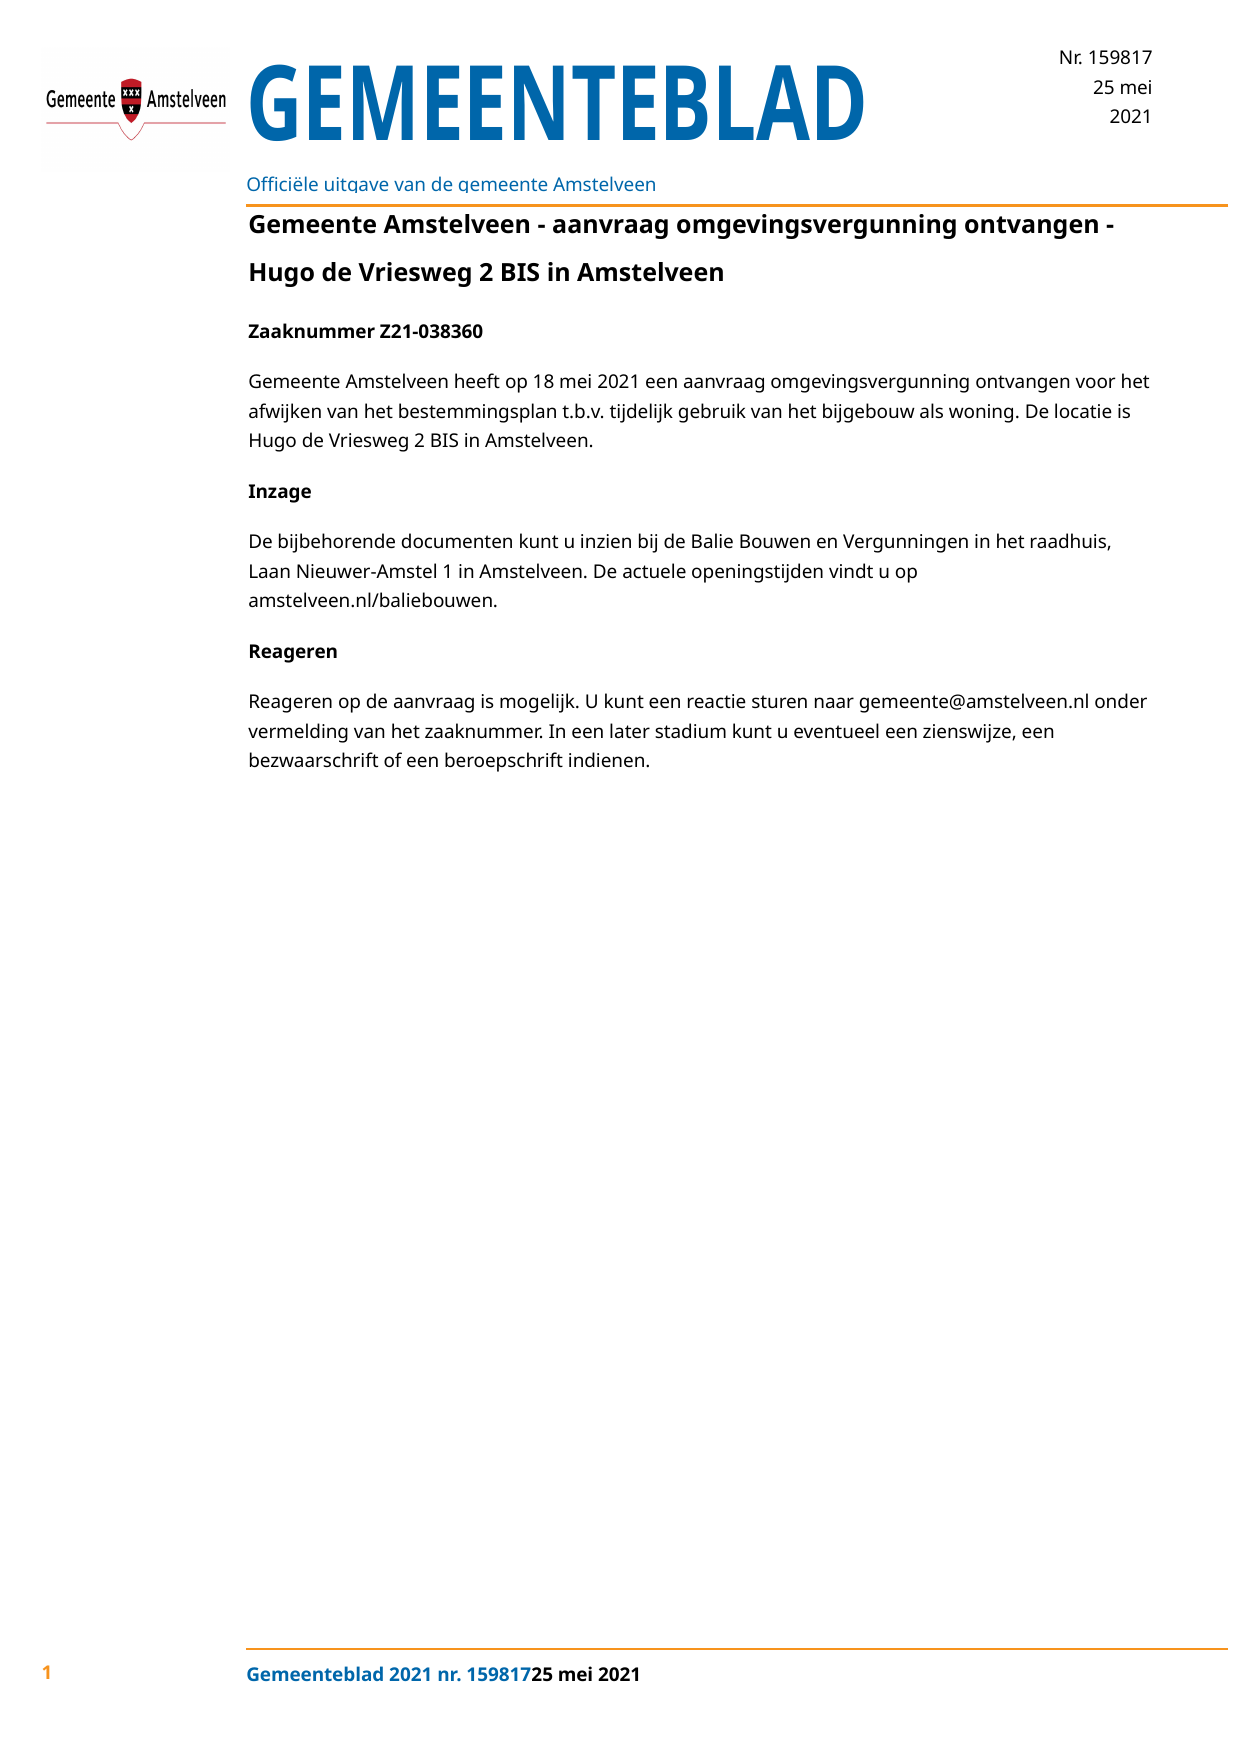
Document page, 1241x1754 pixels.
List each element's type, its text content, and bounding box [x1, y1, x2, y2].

text Reageren op de aanvraag is mogelijk. U kunt een reactie sturen naar gemeente@amstelveen.nl onder vermelding van het zaaknummer. In een later stadium kunt u eventueel een zienswijze, een bezwaarschrift of een beroepschrift indienen. [248, 688, 1152, 773]
text De bijbehorende documenten kunt u inzien bij de Balie Bouwen en Vergunningen in het raadhuis, Laan Nieuwer-Amstel 1 in Amstelveen. De actuele openingstijden vindt u op amstelveen.nl/baliebouwen. [248, 528, 1152, 613]
picture [41, 47, 231, 172]
text Gemeente Amstelveen heeft op 18 mei 2021 een aanvraag omgevingsvergunning ontvangen voor het afwijken van het bestemmingsplan t.b.v. tijdelijk gebruik van het bijgebouw als woning. De locatie is Hugo de Vriesweg 2 BIS in Amstelveen. [248, 368, 1152, 453]
text Gemeente Amstelveen - aanvraag omgevingsvergunning ontvangen - Hugo de Vriesweg 2 BIS in Amstelveen [248, 207, 1152, 288]
text Reageren [248, 638, 1152, 664]
text Zaaknummer Z21-038360 [248, 318, 1152, 344]
text Inzage [248, 478, 1152, 504]
